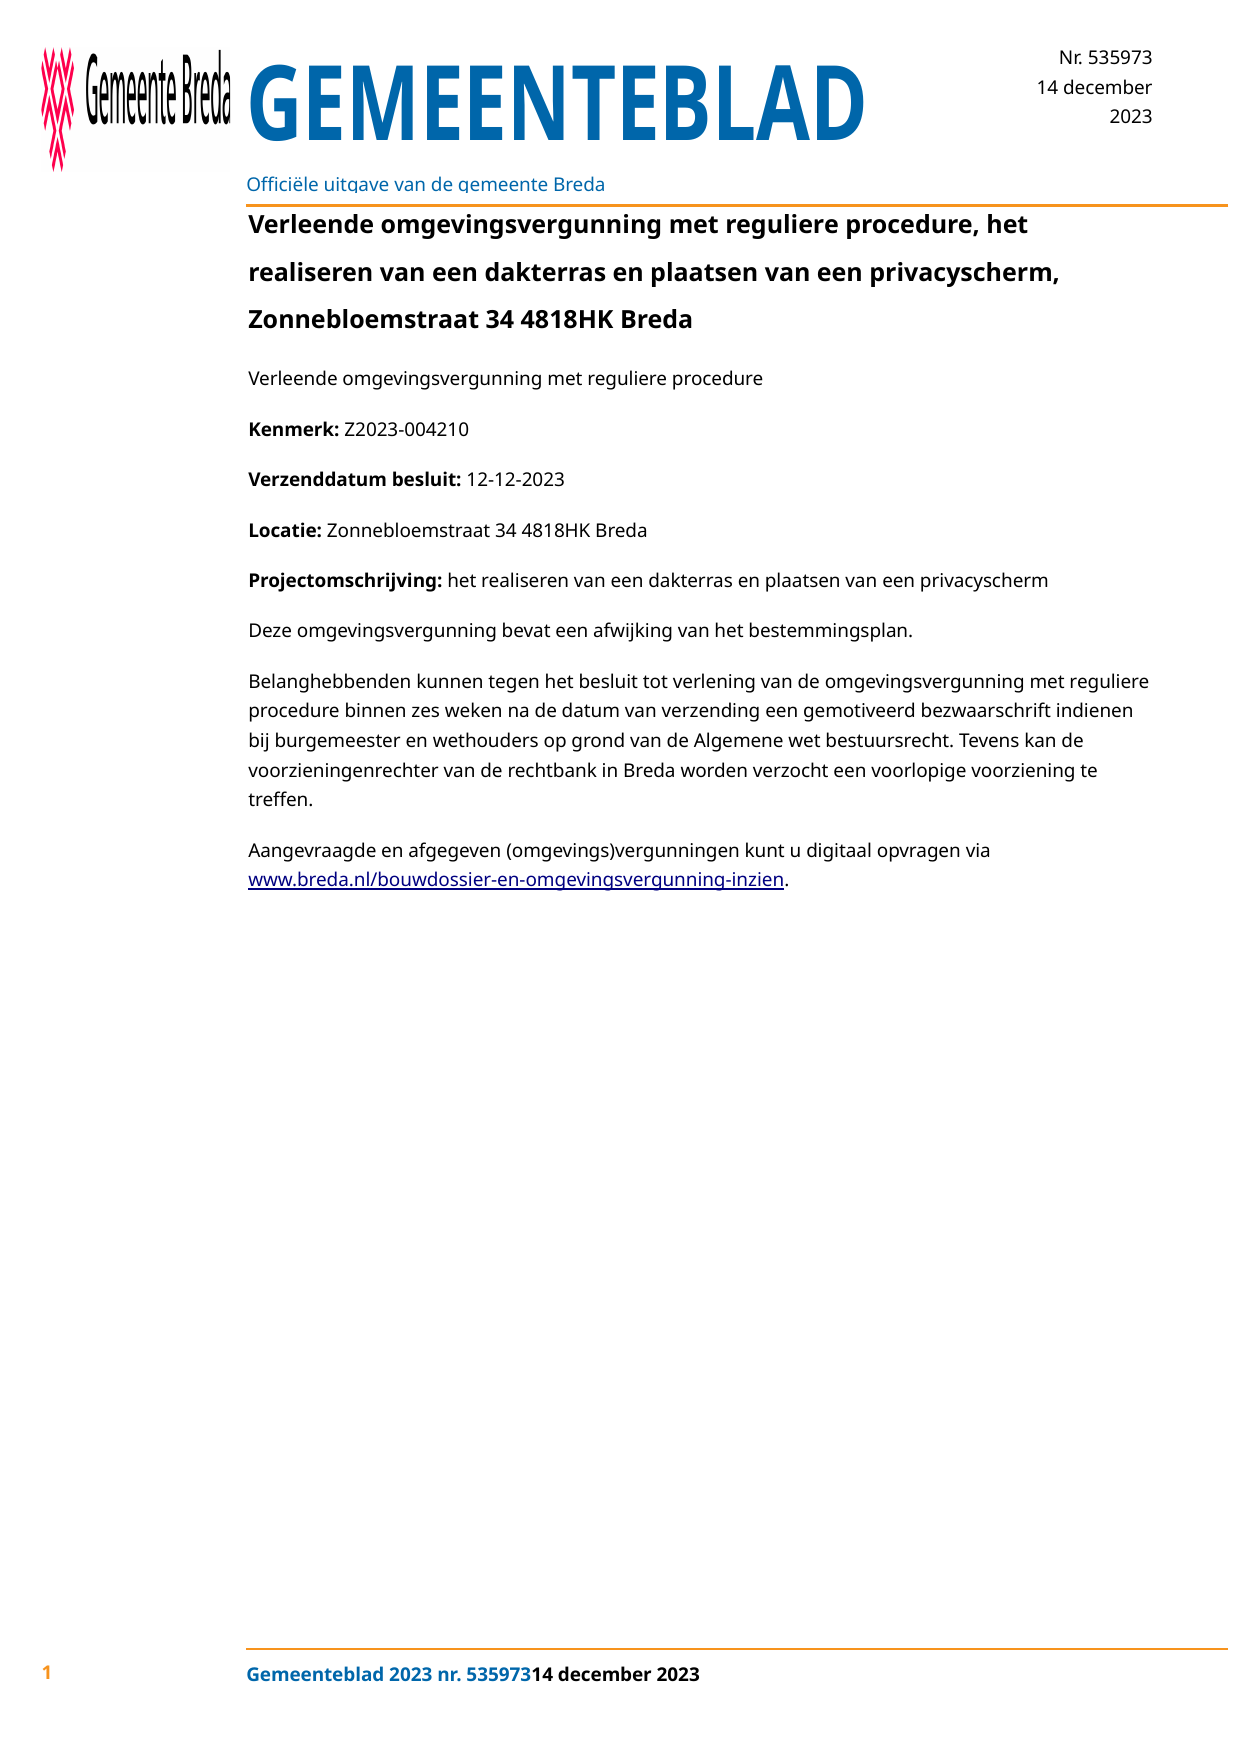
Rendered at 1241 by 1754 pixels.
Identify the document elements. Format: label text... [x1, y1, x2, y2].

picture [41, 47, 231, 172]
text Verleende omgevingsvergunning met reguliere procedure [248, 366, 1152, 391]
text Kenmerk: Z2023-004210 [248, 416, 1152, 442]
text Aangevraagde en afgegeven (omgevings)vergunningen kunt u digitaal opvragen via www.breda.nl/bouwdossier-en-omgevingsvergunning-inzien. [248, 837, 1152, 892]
text Locatie: Zonnebloemstraat 34 4818HK Breda [248, 517, 1152, 542]
text Verleende omgevingsvergunning met reguliere procedure, het realiseren van een dakterras en plaatsen van een privacyscherm, Zonnebloemstraat 34 4818HK Breda [248, 207, 1152, 336]
text Projectomschrijving: het realiseren van een dakterras en plaatsen van een privacyscherm [248, 567, 1152, 593]
text Belanghebbenden kunnen tegen het besluit tot verlening van de omgevingsvergunning met reguliere procedure binnen zes weken na de datum van verzending een gemotiveerd bezwaarschrift indienen bij burgemeester en wethouders op grond van de Algemene wet bestuursrecht. Tevens kan de voorzieningenrechter van de rechtbank in Breda worden verzocht een voorlopige voorziening te treffen. [248, 668, 1152, 812]
text Deze omgevingsvergunning bevat een afwijking van het bestemmingsplan. [248, 618, 1152, 643]
text Verzenddatum besluit: 12-12-2023 [248, 466, 1152, 492]
